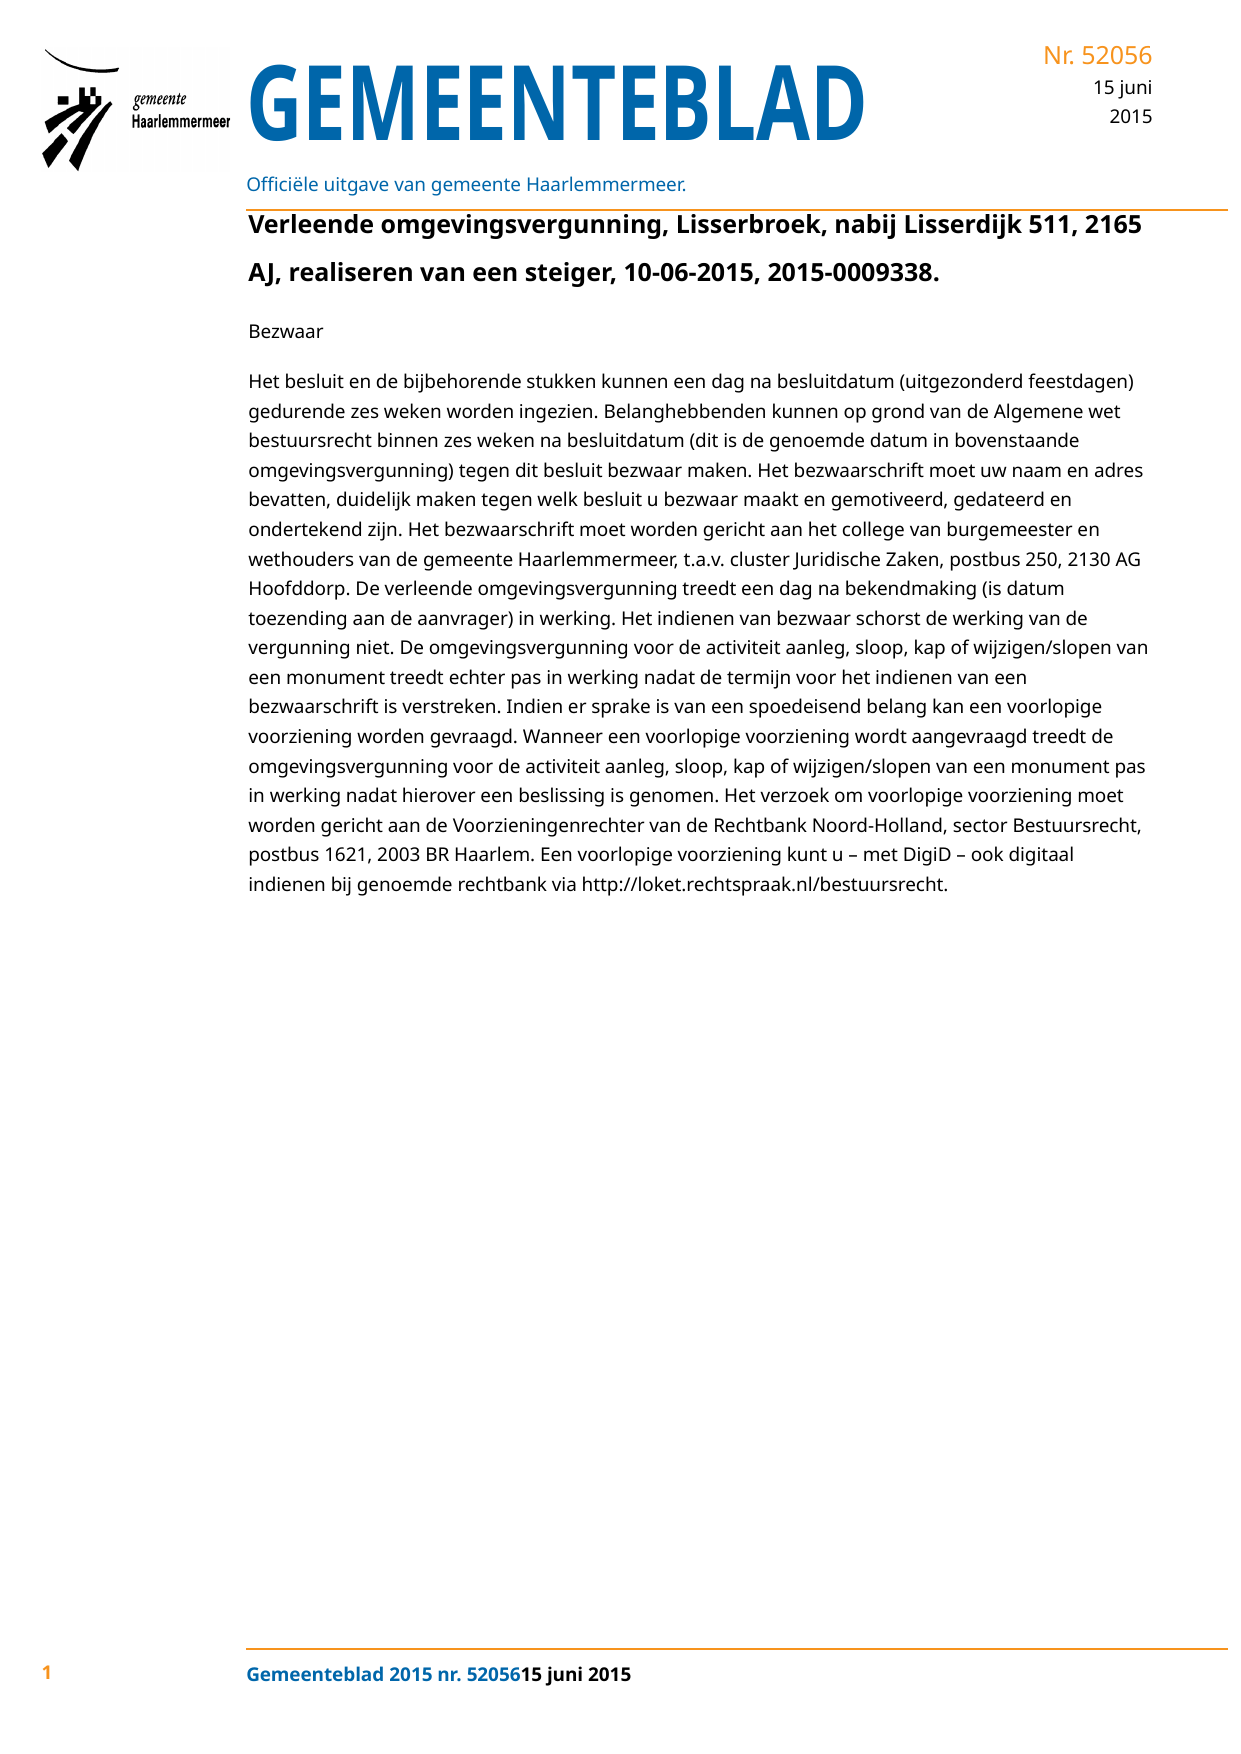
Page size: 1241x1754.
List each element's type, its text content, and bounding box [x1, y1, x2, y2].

text Het besluit en de bijbehorende stukken kunnen een dag na besluitdatum (uitgezonderd feestdagen) gedurende zes weken worden ingezien. Belanghebbenden kunnen op grond van de Algemene wet bestuursrecht binnen zes weken na besluitdatum (dit is de genoemde datum in bovenstaande omgevingsvergunning) tegen dit besluit bezwaar maken. Het bezwaarschrift moet uw naam en adres bevatten, duidelijk maken tegen welk besluit u bezwaar maakt en gemotiveerd, gedateerd en ondertekend zijn. Het bezwaarschrift moet worden gericht aan het college van burgemeester en wethouders van de gemeente Haarlemmermeer, t.a.v. cluster Juridische Zaken, postbus 250, 2130 AG Hoofddorp. De verleende omgevingsvergunning treedt een dag na bekendmaking (is datum toezending aan de aanvrager) in werking. Het indienen van bezwaar schorst de werking van de vergunning niet. De omgevingsvergunning voor de activiteit aanleg, sloop, kap of wijzigen/slopen van een monument treedt echter pas in werking nadat de termijn voor het indienen van een bezwaarschrift is verstreken. Indien er sprake is van een spoedeisend belang kan een voorlopige voorziening worden gevraagd. Wanneer een voorlopige voorziening wordt aangevraagd treedt de omgevingsvergunning voor de activiteit aanleg, sloop, kap of wijzigen/slopen van een monument pas in werking nadat hierover een beslissing is genomen. Het verzoek om voorlopige voorziening moet worden gericht aan de Voorzieningenrechter van de Rechtbank Noord-Holland, sector Bestuursrecht, postbus 1621, 2003 BR Haarlem. Een voorlopige voorziening kunt u – met DigiD – ook digitaal indienen bij genoemde rechtbank via http://loket.rechtspraak.nl/bestuursrecht. [248, 368, 1152, 897]
text Bezwaar [248, 318, 1152, 344]
picture [41, 47, 231, 172]
text Verleende omgevingsvergunning, Lisserbroek, nabij Lisserdijk 511, 2165 AJ, realiseren van een steiger, 10-06-2015, 2015-0009338. [248, 211, 1152, 288]
